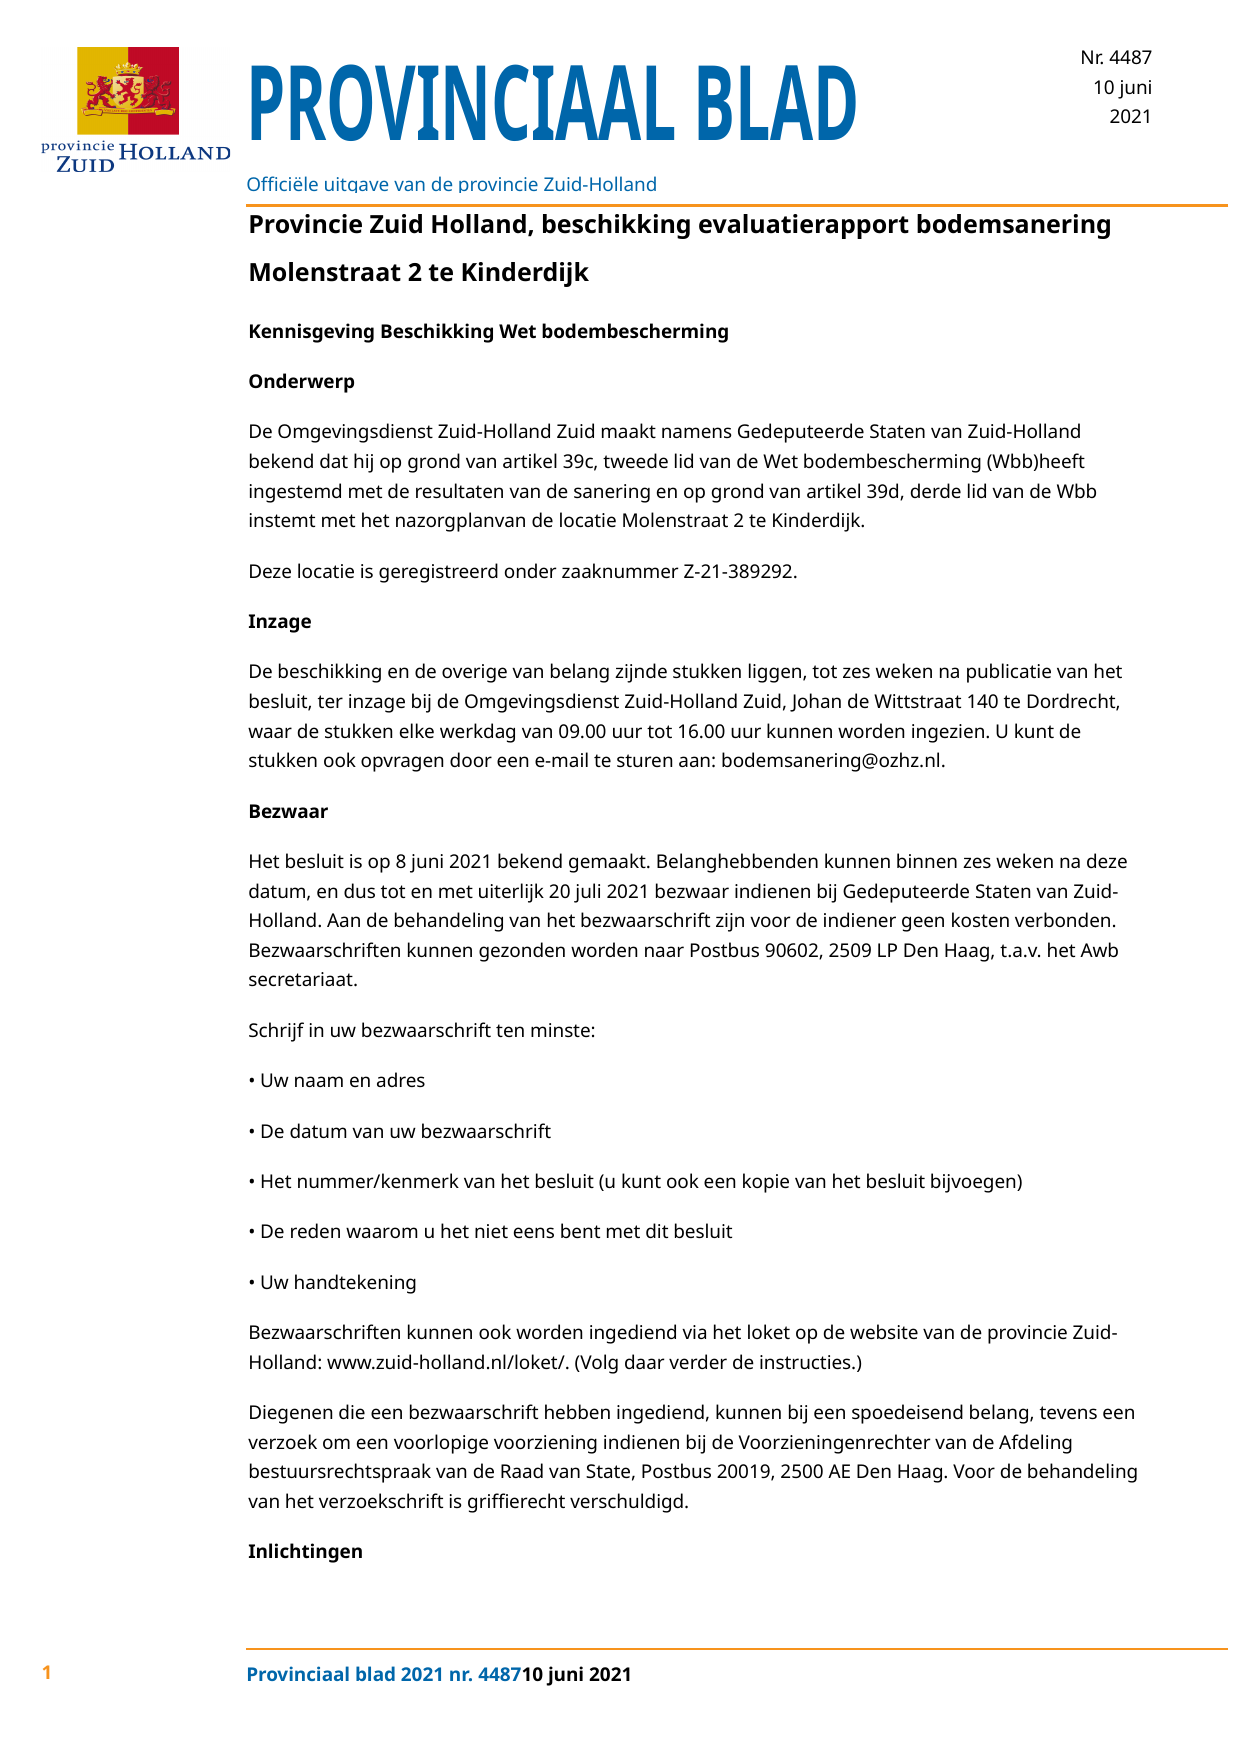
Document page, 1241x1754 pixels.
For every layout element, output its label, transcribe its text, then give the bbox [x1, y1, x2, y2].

text Kennisgeving Beschikking Wet bodembescherming [248, 318, 1152, 344]
text Het besluit is op 8 juni 2021 bekend gemaakt. Belanghebbenden kunnen binnen zes weken na deze datum, en dus tot en met uiterlijk 20 juli 2021 bezwaar indienen bij Gedeputeerde Staten van Zuid-Holland. Aan de behandeling van het bezwaarschrift zijn voor de indiener geen kosten verbonden. Bezwaarschriften kunnen gezonden worden naar Postbus 90602, 2509 LP Den Haag, t.a.v. het Awb secretariaat. [248, 848, 1152, 992]
text • Uw handtekening [248, 1269, 1152, 1295]
text • De datum van uw bezwaarschrift [248, 1118, 1152, 1144]
text Diegenen die een bezwaarschrift hebben ingediend, kunnen bij een spoedeisend belang, tevens een verzoek om een voorlopige voorziening indienen bij de Voorzieningenrechter van de Afdeling bestuursrechtspraak van de Raad van State, Postbus 20019, 2500 AE Den Haag. Voor de behandeling van het verzoekschrift is griffierecht verschuldigd. [248, 1399, 1152, 1514]
text Inzage [248, 608, 1152, 634]
text Bezwaarschriften kunnen ook worden ingediend via het loket op de website van de provincie Zuid-Holland: www.zuid-holland.nl/loket/. (Volg daar verder de instructies.) [248, 1319, 1152, 1375]
text • Uw naam en adres [248, 1067, 1152, 1093]
text Onderwerp [248, 368, 1152, 394]
text De beschikking en de overige van belang zijnde stukken liggen, tot zes weken na publicatie van het besluit, ter inzage bij de Omgevingsdienst Zuid-Holland Zuid, Johan de Wittstraat 140 te Dordrecht, waar de stukken elke werkdag van 09.00 uur tot 16.00 uur kunnen worden ingezien. U kunt de stukken ook opvragen door een e-mail te sturen aan: bodemsanering@ozhz.nl. [248, 659, 1152, 773]
picture [41, 47, 231, 172]
text Provincie Zuid Holland, beschikking evaluatierapport bodemsanering Molenstraat 2 te Kinderdijk [248, 207, 1152, 288]
text Inlichtingen [248, 1539, 1152, 1564]
text Bezwaar [248, 798, 1152, 824]
text Schrijf in uw bezwaarschrift ten minste: [248, 1017, 1152, 1043]
text • De reden waarom u het niet eens bent met dit besluit [248, 1219, 1152, 1244]
text • Het nummer/kenmerk van het besluit (u kunt ook een kopie van het besluit bijvoegen) [248, 1168, 1152, 1194]
text Deze locatie is geregistreerd onder zaaknummer Z-21-389292. [248, 558, 1152, 584]
text De Omgevingsdienst Zuid-Holland Zuid maakt namens Gedeputeerde Staten van Zuid-Holland bekend dat hij op grond van artikel 39c, tweede lid van de Wet bodembescherming (Wbb)heeft ingestemd met de resultaten van de sanering en op grond van artikel 39d, derde lid van de Wbb instemt met het nazorgplanvan de locatie Molenstraat 2 te Kinderdijk. [248, 419, 1152, 533]
